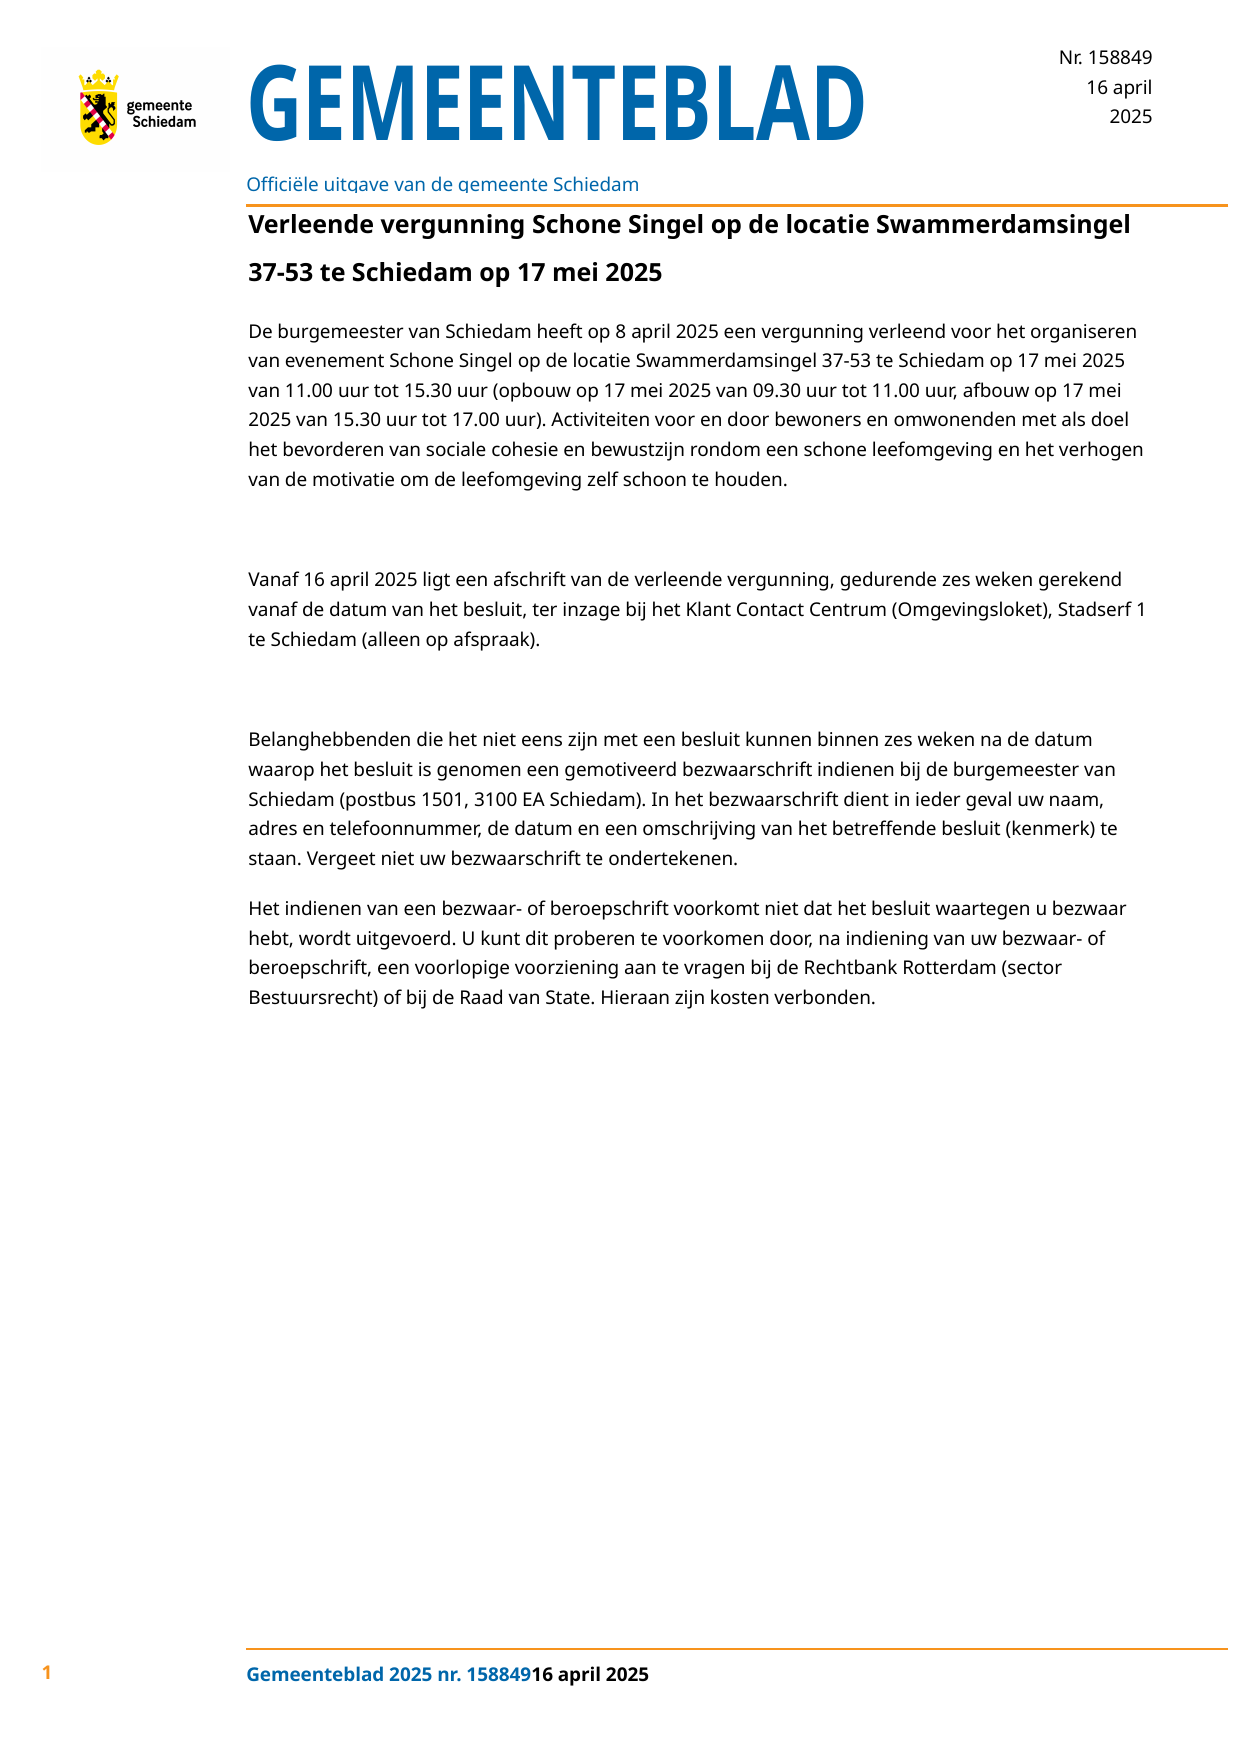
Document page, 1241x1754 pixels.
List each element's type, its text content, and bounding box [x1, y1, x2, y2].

text Het indienen van een bezwaar- of beroepschrift voorkomt niet dat het besluit waartegen u bezwaar hebt, wordt uitgevoerd. U kunt dit proberen te voorkomen door, na indiening van uw bezwaar- of beroepschrift, een voorlopige voorziening aan te vragen bij de Rechtbank Rotterdam (sector Bestuursrecht) of bij de Raad van State. Hieraan zijn kosten verbonden. [248, 895, 1152, 1010]
text Belanghebbenden die het niet eens zijn met een besluit kunnen binnen zes weken na de datum waarop het besluit is genomen een gemotiveerd bezwaarschrift indienen bij de burgemeester van Schiedam (postbus 1501, 3100 EA Schiedam). In het bezwaarschrift dient in ieder geval uw naam, adres en telefoonnummer, de datum en een omschrijving van het betreffende besluit (kenmerk) te staan. Vergeet niet uw bezwaarschrift te ondertekenen. [248, 727, 1152, 871]
text De burgemeester van Schiedam heeft op 8 april 2025 een vergunning verleend voor het organiseren van evenement Schone Singel op de locatie Swammerdamsingel 37-53 te Schiedam op 17 mei 2025 van 11.00 uur tot 15.30 uur (opbouw op 17 mei 2025 van 09.30 uur tot 11.00 uur, afbouw op 17 mei 2025 van 15.30 uur tot 17.00 uur). Activiteiten voor en door bewoners en omwonenden met als doel het bevorderen van sociale cohesie en bewustzijn rondom een schone leefomgeving en het verhogen van de motivatie om de leefomgeving zelf schoon te houden. [248, 318, 1152, 492]
text Verleende vergunning Schone Singel op de locatie Swammerdamsingel 37-53 te Schiedam op 17 mei 2025 [248, 207, 1152, 288]
text Vanaf 16 april 2025 ligt een afschrift van de verleende vergunning, gedurende zes weken gerekend vanaf de datum van het besluit, ter inzage bij het Klant Contact Centrum (Omgevingsloket), Stadserf 1 te Schiedam (alleen op afspraak). [248, 567, 1152, 652]
picture [41, 47, 231, 172]
